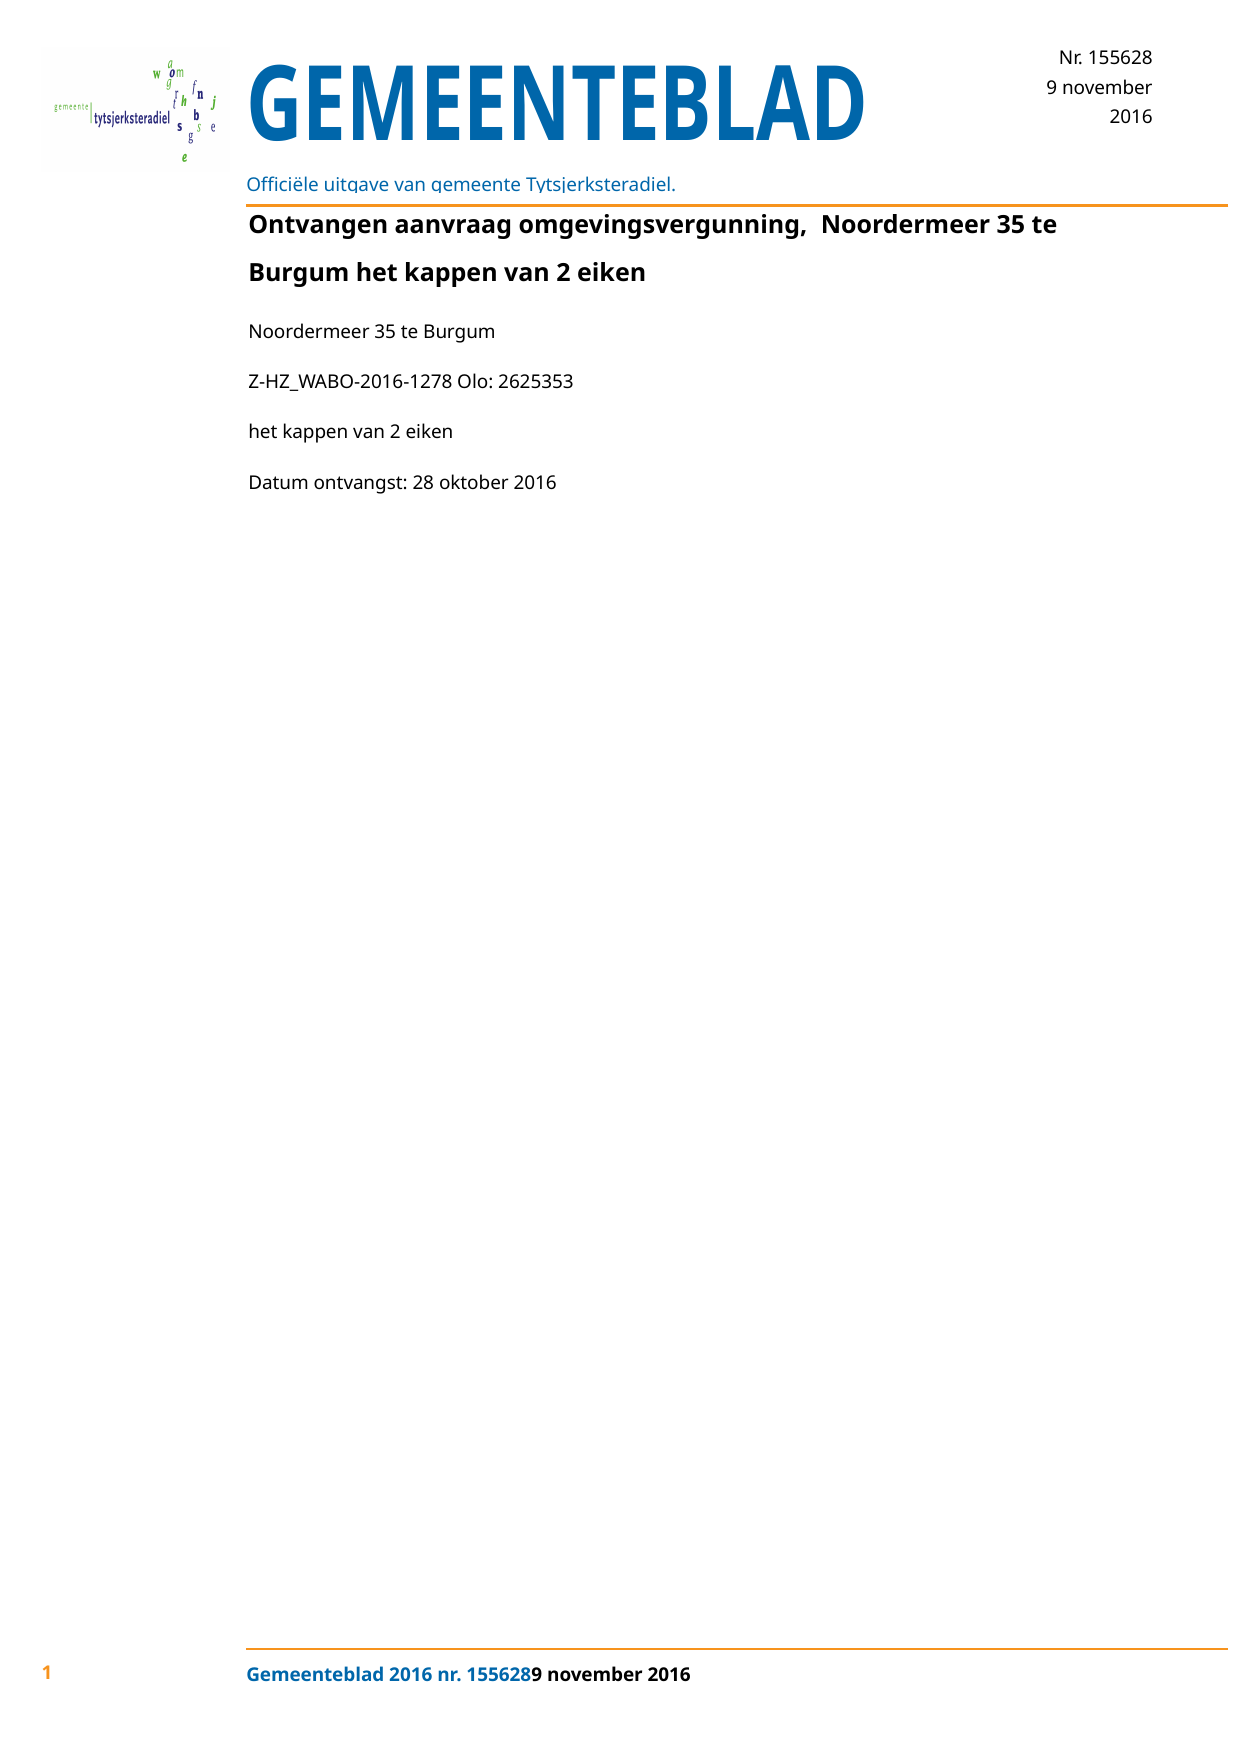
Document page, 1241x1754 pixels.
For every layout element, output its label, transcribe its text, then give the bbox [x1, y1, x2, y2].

text het kappen van 2 eiken [248, 419, 1152, 444]
text Noordermeer 35 te Burgum [248, 318, 1152, 344]
picture [41, 47, 231, 172]
text Ontvangen aanvraag omgevingsvergunning, Noordermeer 35 te Burgum het kappen van 2 eiken [248, 207, 1152, 288]
text Datum ontvangst: 28 oktober 2016 [248, 469, 1152, 495]
text Z-HZ_WABO-2016-1278 Olo: 2625353 [248, 368, 1152, 394]
